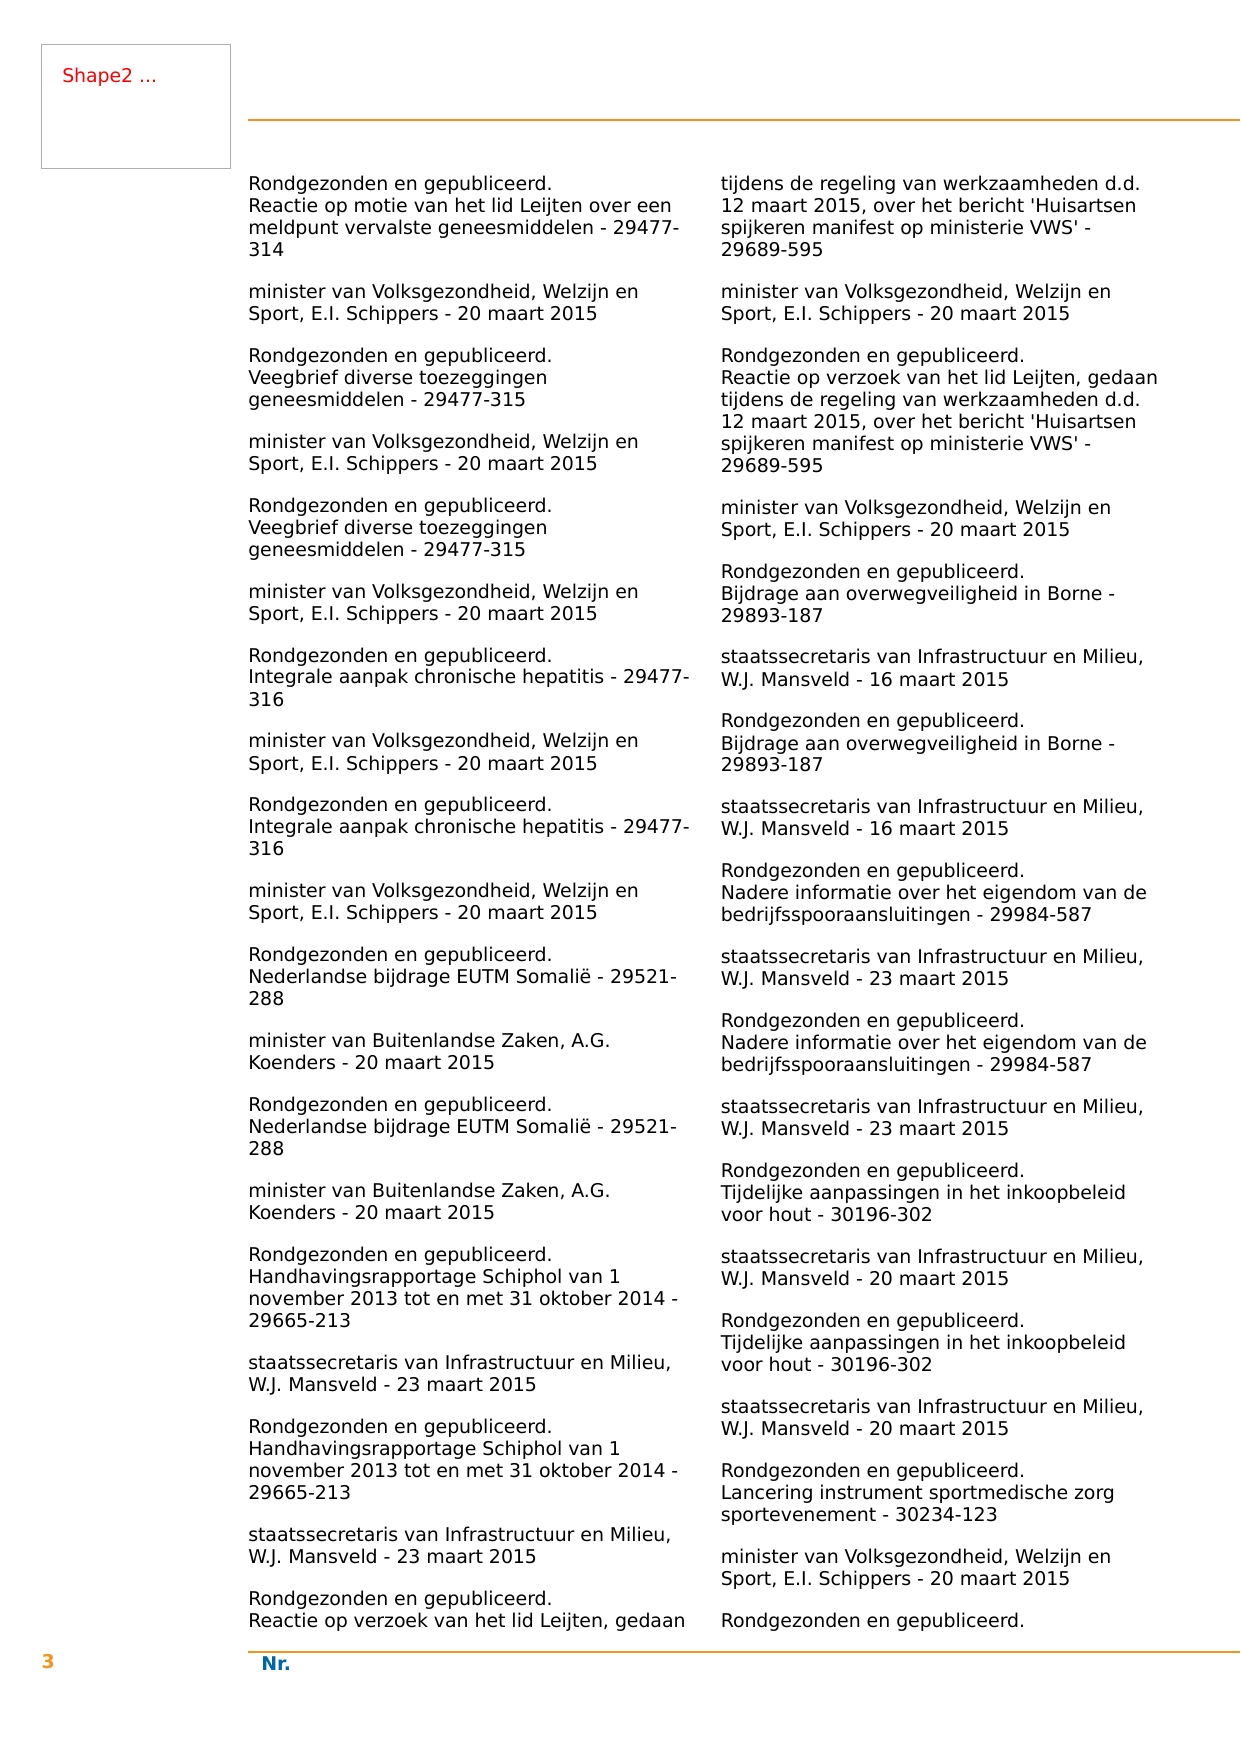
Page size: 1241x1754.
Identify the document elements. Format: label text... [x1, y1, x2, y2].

text Rondgezonden en gepubliceerd. [721, 1160, 1163, 1182]
text minister van Volksgezondheid, Welzijn en Sport, E.I. Schippers - 20 maart 2015 [248, 581, 691, 624]
text Rondgezonden en gepubliceerd. [248, 1588, 691, 1610]
text staatssecretaris van Infrastructuur en Milieu, W.J. Mansveld - 20 maart 2015 [721, 1396, 1163, 1440]
text Rondgezonden en gepubliceerd. [248, 794, 691, 816]
text staatssecretaris van Infrastructuur en Milieu, W.J. Mansveld - 23 maart 2015 [721, 946, 1163, 990]
text Rondgezonden en gepubliceerd. [721, 561, 1163, 582]
text Nederlandse bijdrage EUTM Somalië - 29521-288 [248, 1116, 691, 1160]
text Handhavingsrapportage Schiphol van 1 november 2013 tot en met 31 oktober 2014 - 29665-213 [248, 1266, 691, 1332]
text tijdens de regeling van werkzaamheden d.d. 12 maart 2015, over het bericht 'Huisartsen spijkeren manifest op ministerie VWS' - 29689-595 [721, 173, 1163, 261]
text Nederlandse bijdrage EUTM Somalië - 29521-288 [248, 966, 691, 1010]
text Integrale aanpak chronische hepatitis - 29477-316 [248, 816, 691, 860]
text staatssecretaris van Infrastructuur en Milieu, W.J. Mansveld - 16 maart 2015 [721, 796, 1163, 840]
text Rondgezonden en gepubliceerd. [721, 860, 1163, 882]
text minister van Volksgezondheid, Welzijn en Sport, E.I. Schippers - 20 maart 2015 [248, 730, 691, 774]
text Reactie op motie van het lid Leijten over een meldpunt vervalste geneesmiddelen - 29477-314 [248, 195, 691, 261]
text staatssecretaris van Infrastructuur en Milieu, W.J. Mansveld - 23 maart 2015 [721, 1096, 1163, 1140]
text Integrale aanpak chronische hepatitis - 29477-316 [248, 666, 691, 710]
text Nadere informatie over het eigendom van de bedrijfsspooraansluitingen - 29984-587 [721, 1032, 1163, 1076]
text minister van Volksgezondheid, Welzijn en Sport, E.I. Schippers - 20 maart 2015 [248, 281, 691, 325]
text Tijdelijke aanpassingen in het inkoopbeleid voor hout - 30196-302 [721, 1332, 1163, 1376]
text Rondgezonden en gepubliceerd. [721, 1460, 1163, 1482]
text minister van Volksgezondheid, Welzijn en Sport, E.I. Schippers - 20 maart 2015 [721, 1546, 1163, 1590]
text Rondgezonden en gepubliceerd. [248, 644, 691, 666]
text Rondgezonden en gepubliceerd. [248, 173, 691, 195]
text Rondgezonden en gepubliceerd. [721, 1310, 1163, 1332]
text Reactie op verzoek van het lid Leijten, gedaan [248, 1610, 691, 1632]
text Rondgezonden en gepubliceerd. [721, 710, 1163, 732]
text Veegbrief diverse toezeggingen geneesmiddelen - 29477-315 [248, 367, 691, 411]
text staatssecretaris van Infrastructuur en Milieu, W.J. Mansveld - 16 maart 2015 [721, 646, 1163, 690]
text Rondgezonden en gepubliceerd. [248, 345, 691, 367]
text Nadere informatie over het eigendom van de bedrijfsspooraansluitingen - 29984-587 [721, 882, 1163, 926]
text Rondgezonden en gepubliceerd. [248, 944, 691, 966]
text staatssecretaris van Infrastructuur en Milieu, W.J. Mansveld - 23 maart 2015 [248, 1352, 691, 1396]
text Rondgezonden en gepubliceerd. [721, 345, 1163, 367]
text Bijdrage aan overwegveiligheid in Borne - 29893-187 [721, 582, 1163, 626]
text staatssecretaris van Infrastructuur en Milieu, W.J. Mansveld - 20 maart 2015 [721, 1246, 1163, 1290]
text Veegbrief diverse toezeggingen geneesmiddelen - 29477-315 [248, 517, 691, 561]
text Bijdrage aan overwegveiligheid in Borne - 29893-187 [721, 732, 1163, 776]
text Rondgezonden en gepubliceerd. [248, 1244, 691, 1266]
text staatssecretaris van Infrastructuur en Milieu, W.J. Mansveld - 23 maart 2015 [248, 1524, 691, 1568]
text minister van Volksgezondheid, Welzijn en Sport, E.I. Schippers - 20 maart 2015 [721, 497, 1163, 541]
text Reactie op verzoek van het lid Leijten, gedaan tijdens de regeling van werkzaamheden d.d. 12 maart 2015, over het bericht 'Huisartsen spijkeren manifest op ministerie VWS' - 29689-595 [721, 367, 1163, 477]
text Handhavingsrapportage Schiphol van 1 november 2013 tot en met 31 oktober 2014 - 29665-213 [248, 1438, 691, 1504]
text minister van Volksgezondheid, Welzijn en Sport, E.I. Schippers - 20 maart 2015 [721, 281, 1163, 325]
text Lancering instrument sportmedische zorg sportevenement - 30234-123 [721, 1482, 1163, 1526]
text minister van Volksgezondheid, Welzijn en Sport, E.I. Schippers - 20 maart 2015 [248, 431, 691, 474]
text minister van Buitenlandse Zaken, A.G. Koenders - 20 maart 2015 [248, 1030, 691, 1074]
text Tijdelijke aanpassingen in het inkoopbeleid voor hout - 30196-302 [721, 1182, 1163, 1226]
text Rondgezonden en gepubliceerd. [248, 1094, 691, 1116]
text Rondgezonden en gepubliceerd. [248, 494, 691, 517]
text minister van Volksgezondheid, Welzijn en Sport, E.I. Schippers - 20 maart 2015 [248, 880, 691, 924]
text minister van Buitenlandse Zaken, A.G. Koenders - 20 maart 2015 [248, 1180, 691, 1224]
text Rondgezonden en gepubliceerd. [721, 1010, 1163, 1032]
text Rondgezonden en gepubliceerd. [248, 1416, 691, 1438]
text Rondgezonden en gepubliceerd. [721, 1610, 1163, 1632]
